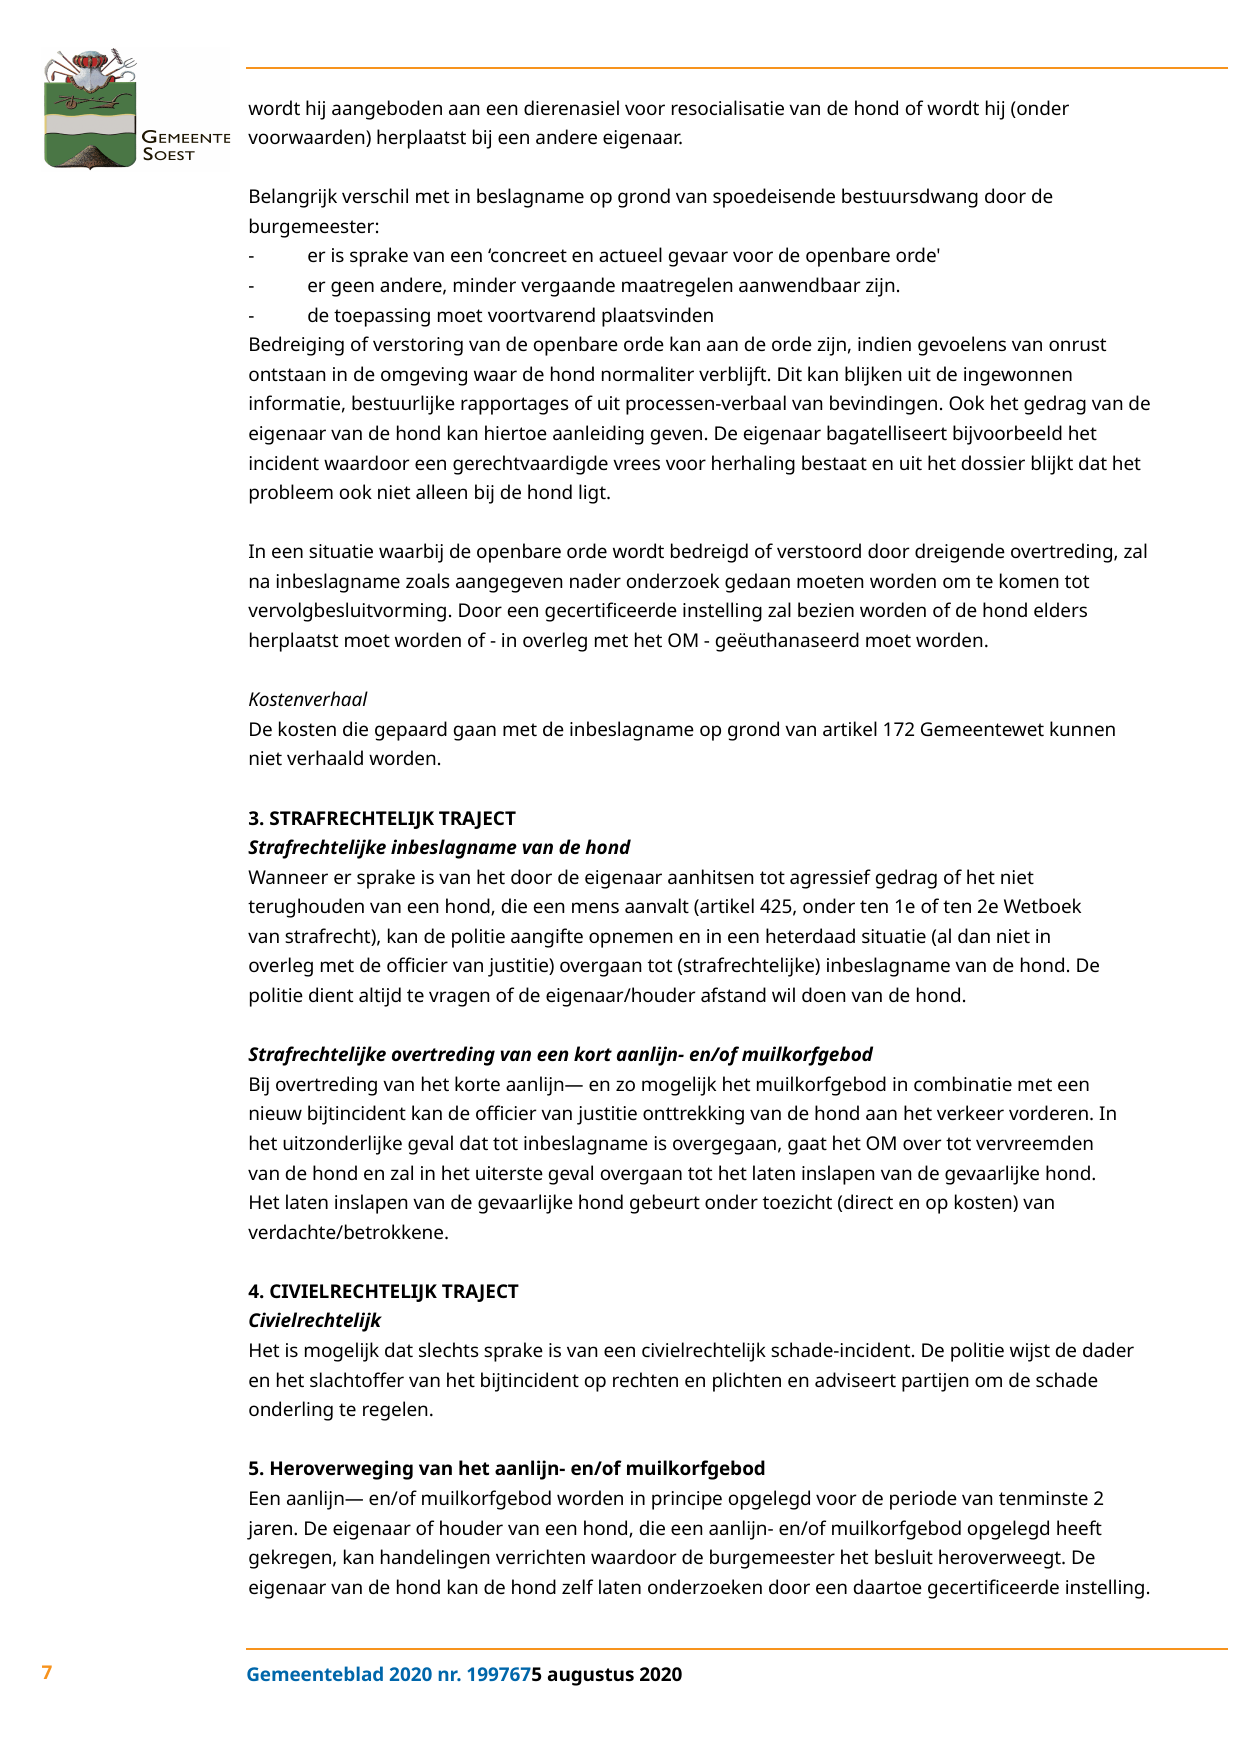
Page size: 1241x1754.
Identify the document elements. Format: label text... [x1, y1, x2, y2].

text 3. STRAFRECHTELIJK TRAJECT [248, 805, 1152, 831]
text het uitzonderlijke geval dat tot inbeslagname is overgegaan, gaat het OM over tot vervreemden [248, 1130, 1152, 1156]
list er is sprake van een ‘concreet en actueel gevaar voor de openbare orde' [248, 243, 1152, 268]
text Strafrechtelijke inbeslagname van de hond [248, 834, 1152, 860]
list de toepassing moet voortvarend plaatsvinden [248, 302, 1152, 328]
picture [41, 47, 231, 172]
list er geen andere, minder vergaande maatregelen aanwendbaar zijn. [248, 272, 1152, 298]
text terughouden van een hond, die een mens aanvalt (artikel 425, onder ten 1e of ten 2e Wetboek [248, 893, 1152, 919]
text Bedreiging of verstoring van de openbare orde kan aan de orde zijn, indien gevoelens van onrust [248, 331, 1152, 357]
text Het laten inslapen van de gevaarlijke hond gebeurt onder toezicht (direct en op kosten) van [248, 1189, 1152, 1215]
text De kosten die gepaard gaan met de inbeslagname op grond van artikel 172 Gemeentewet kunnen [248, 716, 1152, 742]
text Civielrechtelijk [248, 1308, 1152, 1333]
text verdachte/betrokkene. [248, 1219, 1152, 1245]
text Kostenverhaal [248, 686, 1152, 712]
text herplaatst moet worden of - in overleg met het OM - geëuthanaseerd moet worden. [248, 627, 1152, 653]
text politie dient altijd te vragen of de eigenaar/houder afstand wil doen van de hond. [248, 982, 1152, 1008]
text van strafrecht), kan de politie aangifte opnemen en in een heterdaad situatie (al dan niet in [248, 923, 1152, 949]
text informatie, bestuurlijke rapportages of uit processen-verbaal van bevindingen. Ook het gedrag van de eigenaar van de hond kan hiertoe aanleiding geven. De eigenaar bagatelliseert bijvoorbeeld het [248, 391, 1152, 446]
text niet verhaald worden. [248, 746, 1152, 771]
text Wanneer er sprake is van het door de eigenaar aanhitsen tot agressief gedrag of het niet [248, 864, 1152, 890]
text 5. Heroverweging van het aanlijn- en/of muilkorfgebod [248, 1456, 1152, 1481]
text wordt hij aangeboden aan een dierenasiel voor resocialisatie van de hond of wordt hij (onder voorwaarden) herplaatst bij een andere eigenaar. [248, 95, 1152, 150]
text incident waardoor een gerechtvaardigde vrees voor herhaling bestaat en uit het dossier blijkt dat het probleem ook niet alleen bij de hond ligt. [248, 450, 1152, 505]
text Een aanlijn— en/of muilkorfgebod worden in principe opgelegd voor de periode van tenminste 2 jaren. De eigenaar of houder van een hond, die een aanlijn- en/of muilkorfgebod opgelegd heeft gekregen, kan handelingen verrichten waardoor de burgemeester het besluit heroverweegt. De eigenaar van de hond kan de hond zelf laten onderzoeken door een daartoe gecertificeerde instelling. [248, 1485, 1152, 1600]
text Het is mogelijk dat slechts sprake is van een civielrechtelijk schade-incident. De politie wijst de dader en het slachtoffer van het bijtincident op rechten en plichten en adviseert partijen om de schade onderling te regelen. [248, 1337, 1152, 1422]
text 4. CIVIELRECHTELIJK TRAJECT [248, 1278, 1152, 1304]
text overleg met de officier van justitie) overgaan tot (strafrechtelijke) inbeslagname van de hond. De [248, 953, 1152, 978]
text Strafrechtelijke overtreding van een kort aanlijn- en/of muilkorfgebod [248, 1041, 1152, 1067]
text In een situatie waarbij de openbare orde wordt bedreigd of verstoord door dreigende overtreding, zal na inbeslagname zoals aangegeven nader onderzoek gedaan moeten worden om te komen tot vervolgbesluitvorming. Door een gecertificeerde instelling zal bezien worden of de hond elders [248, 538, 1152, 623]
text Belangrijk verschil met in beslagname op grond van spoedeisende bestuursdwang door de burgemeester: [248, 183, 1152, 239]
text van de hond en zal in het uiterste geval overgaan tot het laten inslapen van de gevaarlijke hond. [248, 1160, 1152, 1186]
text Bij overtreding van het korte aanlijn— en zo mogelijk het muilkorfgebod in combinatie met een [248, 1071, 1152, 1097]
text ontstaan in de omgeving waar de hond normaliter verblijft. Dit kan blijken uit de ingewonnen [248, 361, 1152, 387]
text nieuw bijtincident kan de officier van justitie onttrekking van de hond aan het verkeer vorderen. In [248, 1101, 1152, 1126]
